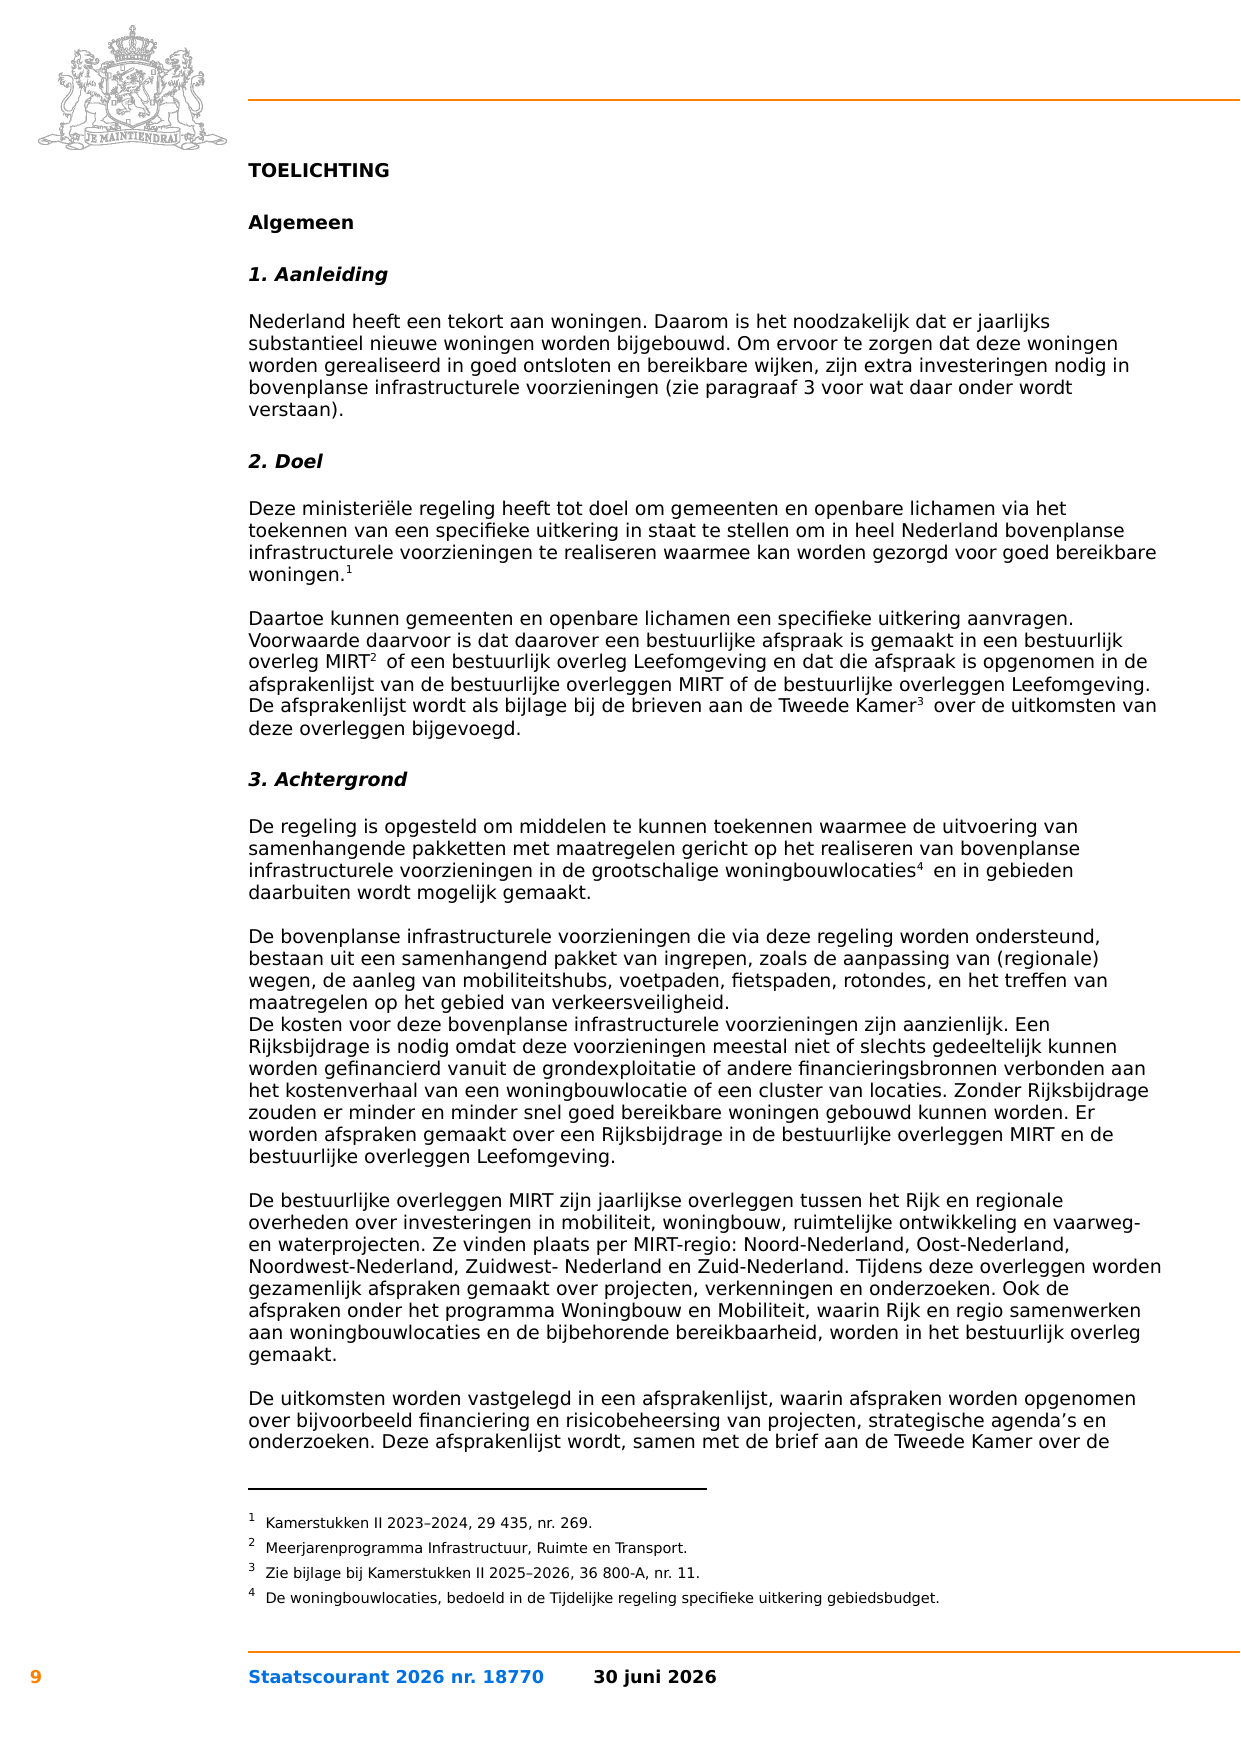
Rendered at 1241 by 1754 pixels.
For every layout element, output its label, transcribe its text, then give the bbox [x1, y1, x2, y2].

text De uitkomsten worden vastgelegd in een afsprakenlijst, waarin afspraken worden opgenomen over bijvoorbeeld financiering en risicobeheersing van projecten, strategische agenda’s en onderzoeken. Deze afsprakenlijst wordt, samen met de brief aan de Tweede Kamer over de [248, 1387, 1163, 1453]
text Zie bijlage bij Kamerstukken II 2025–2026, 36 800-A, nr. 11. [248, 1561, 1163, 1583]
text Deze ministeriële regeling heeft tot doel om gemeenten en openbare lichamen via het toekennen van een specifieke uitkering in staat te stellen om in heel Nederland bovenplanse infrastructurele voorzieningen te realiseren waarmee kan worden gezorgd voor goed bereikbare woningen. [248, 498, 1163, 586]
subtitle 3. Achtergrond [248, 769, 1163, 791]
text De kosten voor deze bovenplanse infrastructurele voorzieningen zijn aanzienlijk. Een Rijksbijdrage is nodig omdat deze voorzieningen meestal niet of slechts gedeeltelijk kunnen worden gefinancierd vanuit de grondexploitatie of andere financieringsbronnen verbonden aan het kostenverhaal van een woningbouwlocatie of een cluster van locaties. Zonder Rijksbijdrage zouden er minder en minder snel goed bereikbare woningen gebouwd kunnen worden. Er worden afspraken gemaakt over een Rijksbijdrage in de bestuurlijke overleggen MIRT en de bestuurlijke overleggen Leefomgeving. [248, 1014, 1163, 1168]
text De woningbouwlocaties, bedoeld in de Tijdelijke regeling specifieke uitkering gebiedsbudget. [248, 1586, 1163, 1608]
text De bovenplanse infrastructurele voorzieningen die via deze regeling worden ondersteund, bestaan uit een samenhangend pakket van ingrepen, zoals de aanpassing van (regionale) wegen, de aanleg van mobiliteitshubs, voetpaden, fietspaden, rotondes, en het treffen van maatregelen op het gebied van verkeersveiligheid. [248, 926, 1163, 1014]
subtitle TOELICHTING [248, 160, 1163, 182]
text Nederland heeft een tekort aan woningen. Daarom is het noodzakelijk dat er jaarlijks substantieel nieuwe woningen worden bijgebouwd. Om ervoor te zorgen dat deze woningen worden gerealiseerd in goed ontsloten en bereikbare wijken, zijn extra investeringen nodig in bovenplanse infrastructurele voorzieningen (zie paragraaf 3 voor wat daar onder wordt verstaan). [248, 311, 1163, 421]
picture [38, 25, 227, 150]
subtitle Algemeen [248, 212, 1163, 234]
text Meerjarenprogramma Infrastructuur, Ruimte en Transport. [248, 1536, 1163, 1558]
subtitle 2. Doel [248, 451, 1163, 473]
text De regeling is opgesteld om middelen te kunnen toekennen waarmee de uitvoering van samenhangende pakketten met maatregelen gericht op het realiseren van bovenplanse infrastructurele voorzieningen in de grootschalige woningbouwlocaties en in gebieden daarbuiten wordt mogelijk gemaakt. [248, 816, 1163, 904]
text De bestuurlijke overleggen MIRT zijn jaarlijkse overleggen tussen het Rijk en regionale overheden over investeringen in mobiliteit, woningbouw, ruimtelijke ontwikkeling en vaarweg- en waterprojecten. Ze vinden plaats per MIRT-regio: Noord-Nederland, Oost-Nederland, Noordwest-Nederland, Zuidwest- Nederland en Zuid-Nederland. Tijdens deze overleggen worden gezamenlijk afspraken gemaakt over projecten, verkenningen en onderzoeken. Ook de afspraken onder het programma Woningbouw en Mobiliteit, waarin Rijk en regio samenwerken aan woningbouwlocaties en de bijbehorende bereikbaarheid, worden in het bestuurlijk overleg gemaakt. [248, 1190, 1163, 1366]
text Kamerstukken II 2023–2024, 29 435, nr. 269. [248, 1511, 1163, 1533]
text Daartoe kunnen gemeenten en openbare lichamen een specifieke uitkering aanvragen. Voorwaarde daarvoor is dat daarover een bestuurlijke afspraak is gemaakt in een bestuurlijk overleg MIRT of een bestuurlijk overleg Leefomgeving en dat die afspraak is opgenomen in de afsprakenlijst van de bestuurlijke overleggen MIRT of de bestuurlijke overleggen Leefomgeving. De afsprakenlijst wordt als bijlage bij de brieven aan de Tweede Kamer over de uitkomsten van deze overleggen bijgevoegd. [248, 607, 1163, 739]
subtitle 1. Aanleiding [248, 264, 1163, 286]
